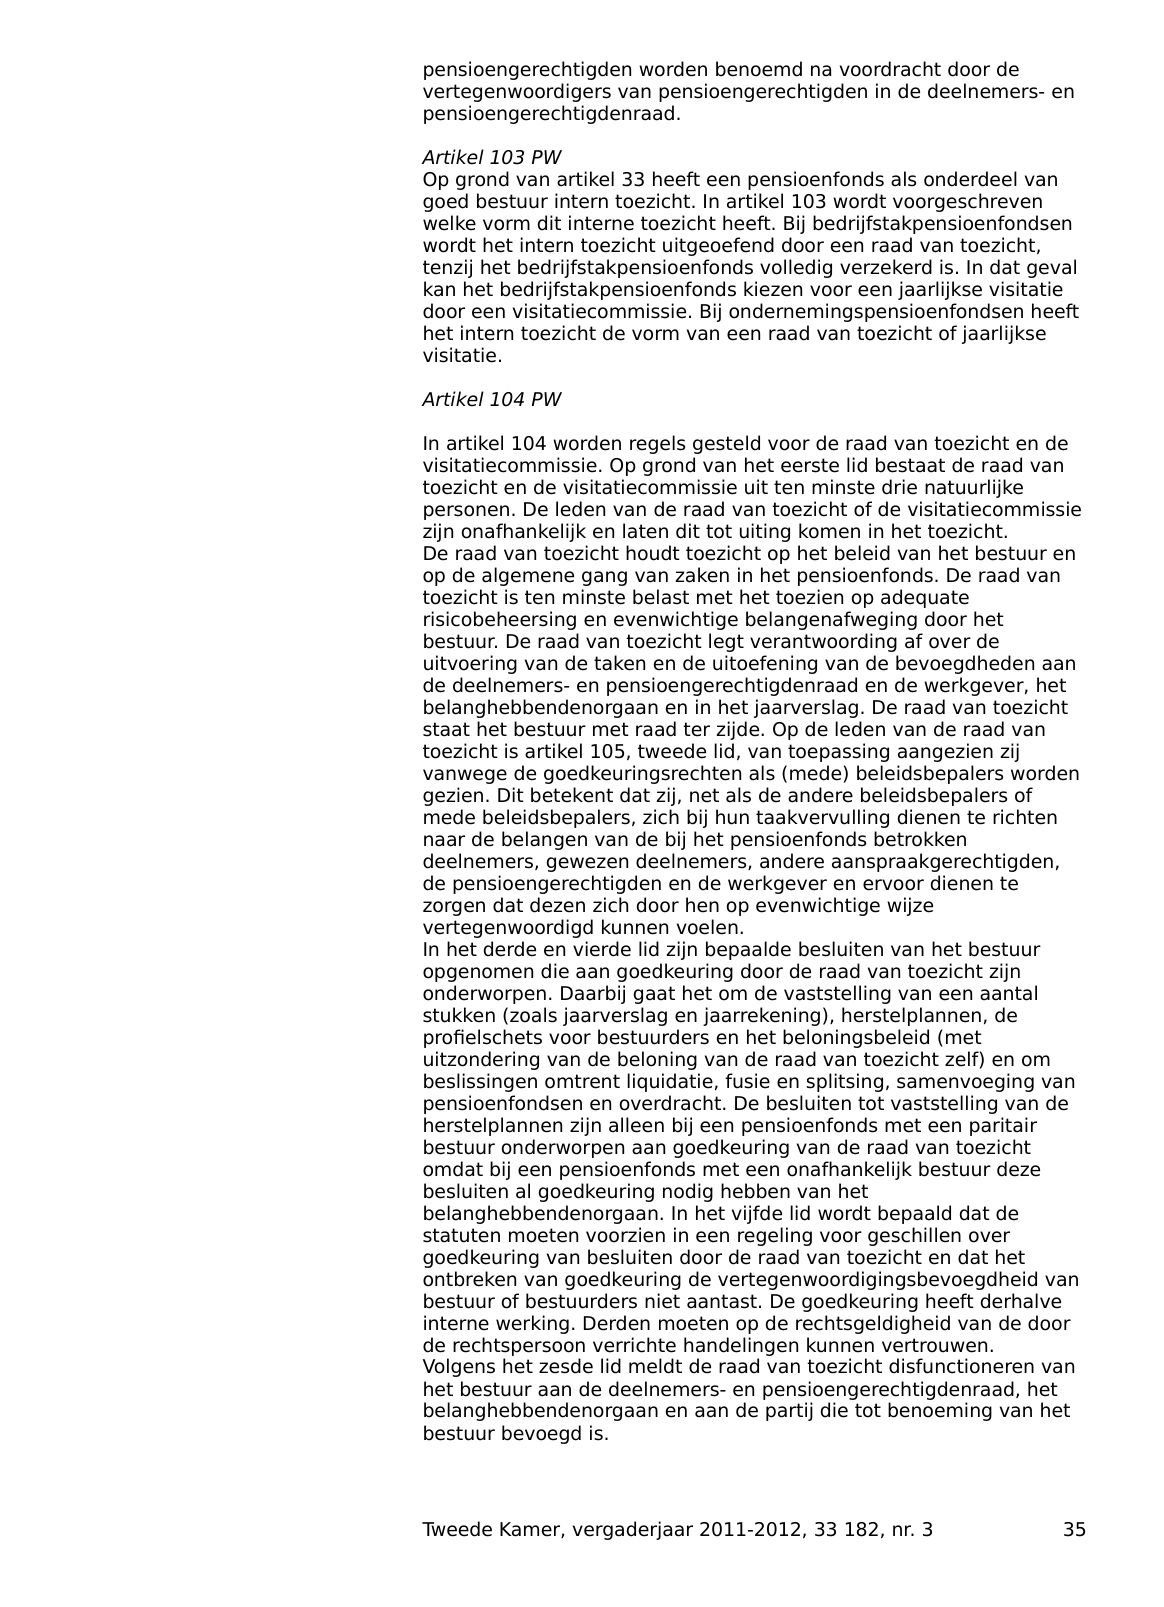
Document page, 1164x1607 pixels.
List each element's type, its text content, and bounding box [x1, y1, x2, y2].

text Volgens het zesde lid meldt de raad van toezicht disfunctioneren van het bestuur aan de deelnemers- en pensioengerechtigdenraad, het belanghebbendenorgaan en aan de partij die tot benoeming van het bestuur bevoegd is. [422, 1356, 1087, 1444]
text De raad van toezicht houdt toezicht op het beleid van het bestuur en op de algemene gang van zaken in het pensioenfonds. De raad van toezicht is ten minste belast met het toezien op adequate risicobeheersing en evenwichtige belangenafweging door het bestuur. De raad van toezicht legt verantwoording af over de uitvoering van de taken en de uitoefening van de bevoegdheden aan de deelnemers- en pensioengerechtigdenraad en de werkgever, het belanghebbendenorgaan en in het jaarverslag. De raad van toezicht staat het bestuur met raad ter zijde. Op de leden van de raad van toezicht is artikel 105, tweede lid, van toepassing aangezien zij vanwege de goedkeuringsrechten als (mede) beleidsbepalers worden gezien. Dit betekent dat zij, net als de andere beleidsbepalers of mede beleidsbepalers, zich bij hun taakvervulling dienen te richten naar de belangen van de bij het pensioenfonds betrokken deelnemers, gewezen deelnemers, andere aanspraakgerechtigden, de pensioengerechtigden en de werkgever en ervoor dienen te zorgen dat dezen zich door hen op evenwichtige wijze vertegenwoordigd kunnen voelen. [422, 543, 1087, 939]
subtitle Artikel 103 PW [422, 147, 1087, 169]
text Op grond van artikel 33 heeft een pensioenfonds als onderdeel van goed bestuur intern toezicht. In artikel 103 wordt voorgeschreven welke vorm dit interne toezicht heeft. Bij bedrijfstakpensioenfondsen wordt het intern toezicht uitgeoefend door een raad van toezicht, tenzij het bedrijfstakpensioenfonds volledig verzekerd is. In dat geval kan het bedrijfstakpensioenfonds kiezen voor een jaarlijkse visitatie door een visitatiecommissie. Bij ondernemingspensioenfondsen heeft het intern toezicht de vorm van een raad van toezicht of jaarlijkse visitatie. [422, 169, 1087, 367]
text In artikel 104 worden regels gesteld voor de raad van toezicht en de visitatiecommissie. Op grond van het eerste lid bestaat de raad van toezicht en de visitatiecommissie uit ten minste drie natuurlijke personen. De leden van de raad van toezicht of de visitatiecommissie zijn onafhankelijk en laten dit tot uiting komen in het toezicht. [422, 433, 1087, 543]
subtitle Artikel 104 PW [422, 389, 1087, 411]
text In het derde en vierde lid zijn bepaalde besluiten van het bestuur opgenomen die aan goedkeuring door de raad van toezicht zijn onderworpen. Daarbij gaat het om de vaststelling van een aantal stukken (zoals jaarverslag en jaarrekening), herstelplannen, de profielschets voor bestuurders en het beloningsbeleid (met uitzondering van de beloning van de raad van toezicht zelf) en om beslissingen omtrent liquidatie, fusie en splitsing, samenvoeging van pensioenfondsen en overdracht. De besluiten tot vaststelling van de herstelplannen zijn alleen bij een pensioenfonds met een paritair bestuur onderworpen aan goedkeuring van de raad van toezicht omdat bij een pensioenfonds met een onafhankelijk bestuur deze besluiten al goedkeuring nodig hebben van het belanghebbendenorgaan. In het vijfde lid wordt bepaald dat de statuten moeten voorzien in een regeling voor geschillen over goedkeuring van besluiten door de raad van toezicht en dat het ontbreken van goedkeuring de vertegenwoordigingsbevoegdheid van bestuur of bestuurders niet aantast. De goedkeuring heeft derhalve interne werking. Derden moeten op de rechtsgeldigheid van de door de rechtspersoon verrichte handelingen kunnen vertrouwen. [422, 939, 1087, 1356]
text pensioengerechtigden worden benoemd na voordracht door de vertegenwoordigers van pensioengerechtigden in de deelnemers- en pensioengerechtigdenraad. [422, 59, 1087, 125]
